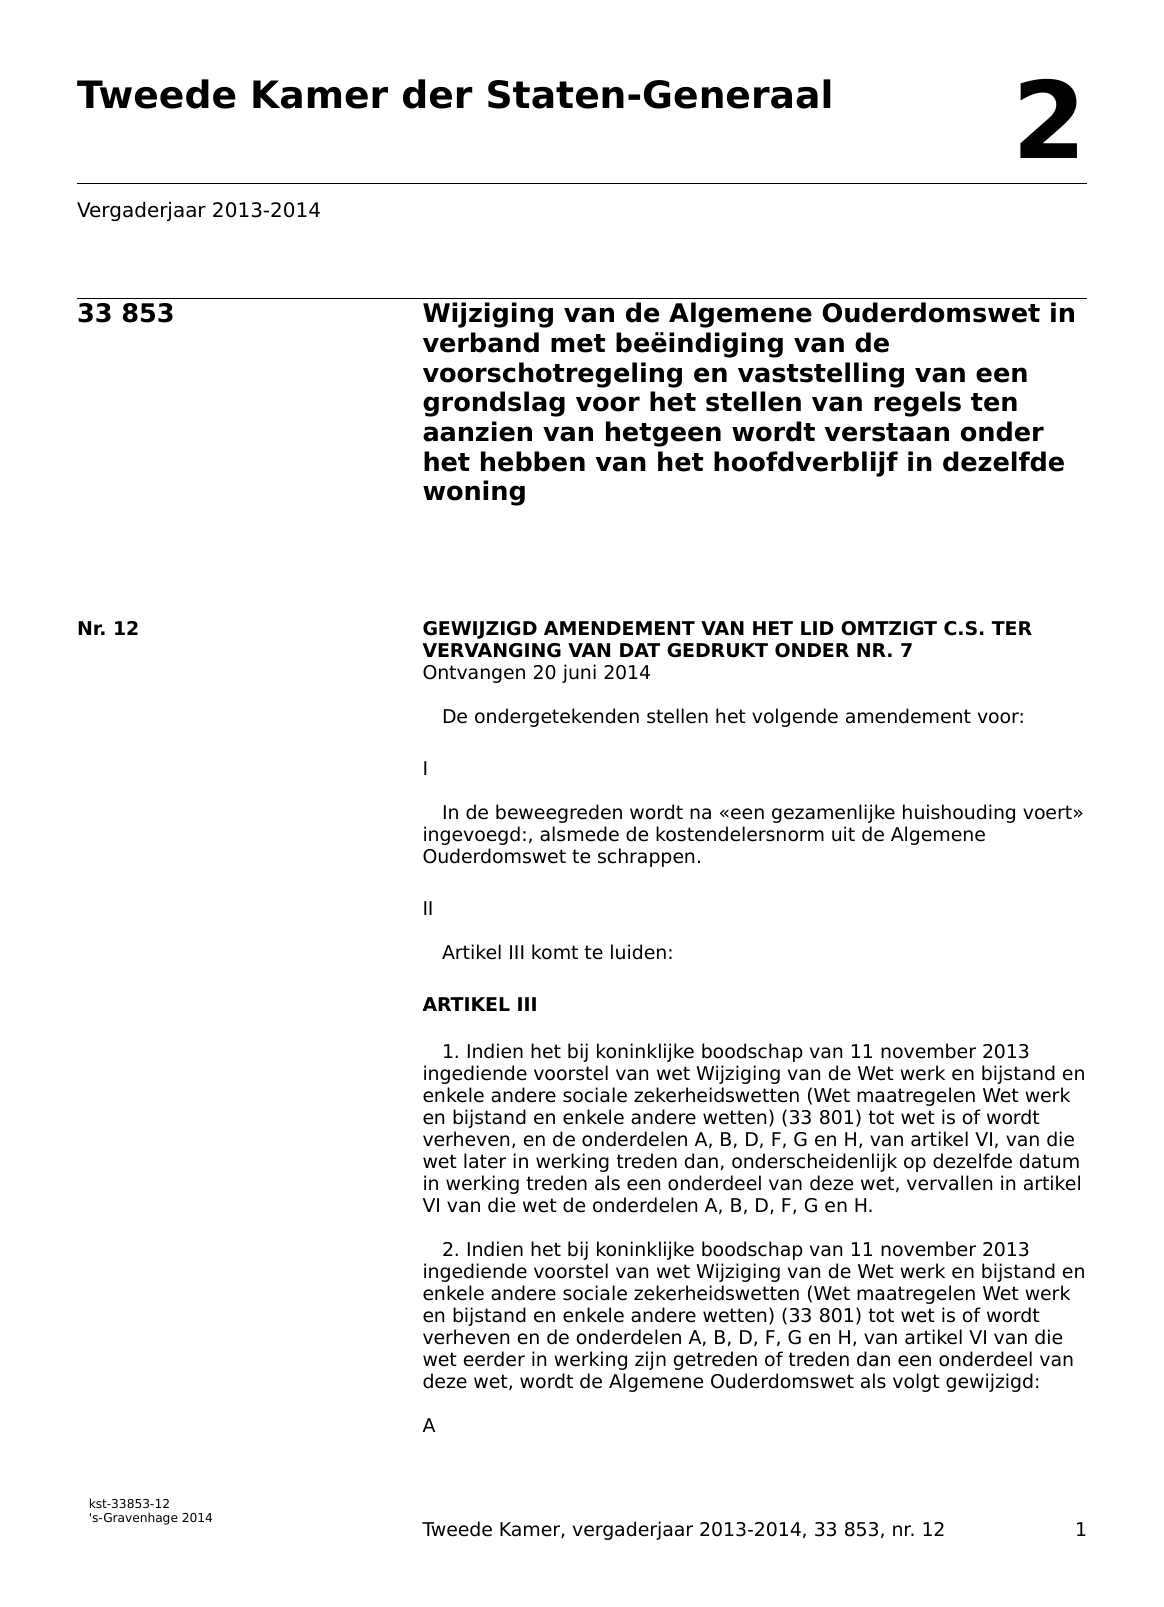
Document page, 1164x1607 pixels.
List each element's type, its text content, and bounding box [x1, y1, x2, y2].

table_header 2 [886, 59, 1087, 183]
subtitle 33 853 Wijziging van de Algemene Ouderdomswet in verband met beëindiging van de voorschotregeling en vaststelling van een grondslag voor het stellen van regels ten aanzien van hetgeen wordt verstaan onder het hebben van het hoofdverblijf in dezelfde woning [77, 299, 1087, 507]
subtitle II [422, 898, 1087, 920]
text 1. Indien het bij koninklijke boodschap van 11 november 2013 ingediende voorstel van wet Wijziging van de Wet werk en bijstand en enkele andere sociale zekerheidswetten (Wet maatregelen Wet werk en bijstand en enkele andere wetten) (33 801) tot wet is of wordt verheven, en de onderdelen A, B, D, F, G en H, van artikel VI, van die wet later in werking treden dan, onderscheidenlijk op dezelfde datum in werking treden als een onderdeel van deze wet, vervallen in artikel VI van die wet de onderdelen A, B, D, F, G en H. [422, 1041, 1087, 1217]
text De ondergetekenden stellen het volgende amendement voor: [422, 706, 1087, 728]
subtitle ARTIKEL III [422, 994, 1087, 1016]
text kst-33853-12 [88, 1497, 323, 1511]
text Ontvangen 20 juni 2014 [422, 662, 1087, 684]
subtitle Nr. 12 GEWIJZIGD AMENDEMENT VAN HET LID OMTZIGT C.S. TER VERVANGING VAN DAT GEDRUKT ONDER NR. 7 [77, 618, 1087, 662]
text Artikel III komt te luiden: [422, 942, 1087, 964]
text A [422, 1415, 1087, 1437]
text In de beweegreden wordt na «een gezamenlijke huishouding voert» ingevoegd:, alsmede de kostendelersnorm uit de Algemene Ouderdomswet te schrappen. [422, 802, 1087, 868]
text 2. Indien het bij koninklijke boodschap van 11 november 2013 ingediende voorstel van wet Wijziging van de Wet werk en bijstand en enkele andere sociale zekerheidswetten (Wet maatregelen Wet werk en bijstand en enkele andere wetten) (33 801) tot wet is of wordt verheven en de onderdelen A, B, D, F, G en H, van artikel VI van die wet eerder in werking zijn getreden of treden dan een onderdeel van deze wet, wordt de Algemene Ouderdomswet als volgt gewijzigd: [422, 1239, 1087, 1393]
text 's-Gravenhage 2014 [88, 1511, 323, 1525]
table_header Tweede Kamer der Staten-Generaal [77, 59, 886, 183]
subtitle I [422, 758, 1087, 780]
table_cell Vergaderjaar 2013-2014 [77, 184, 1087, 298]
